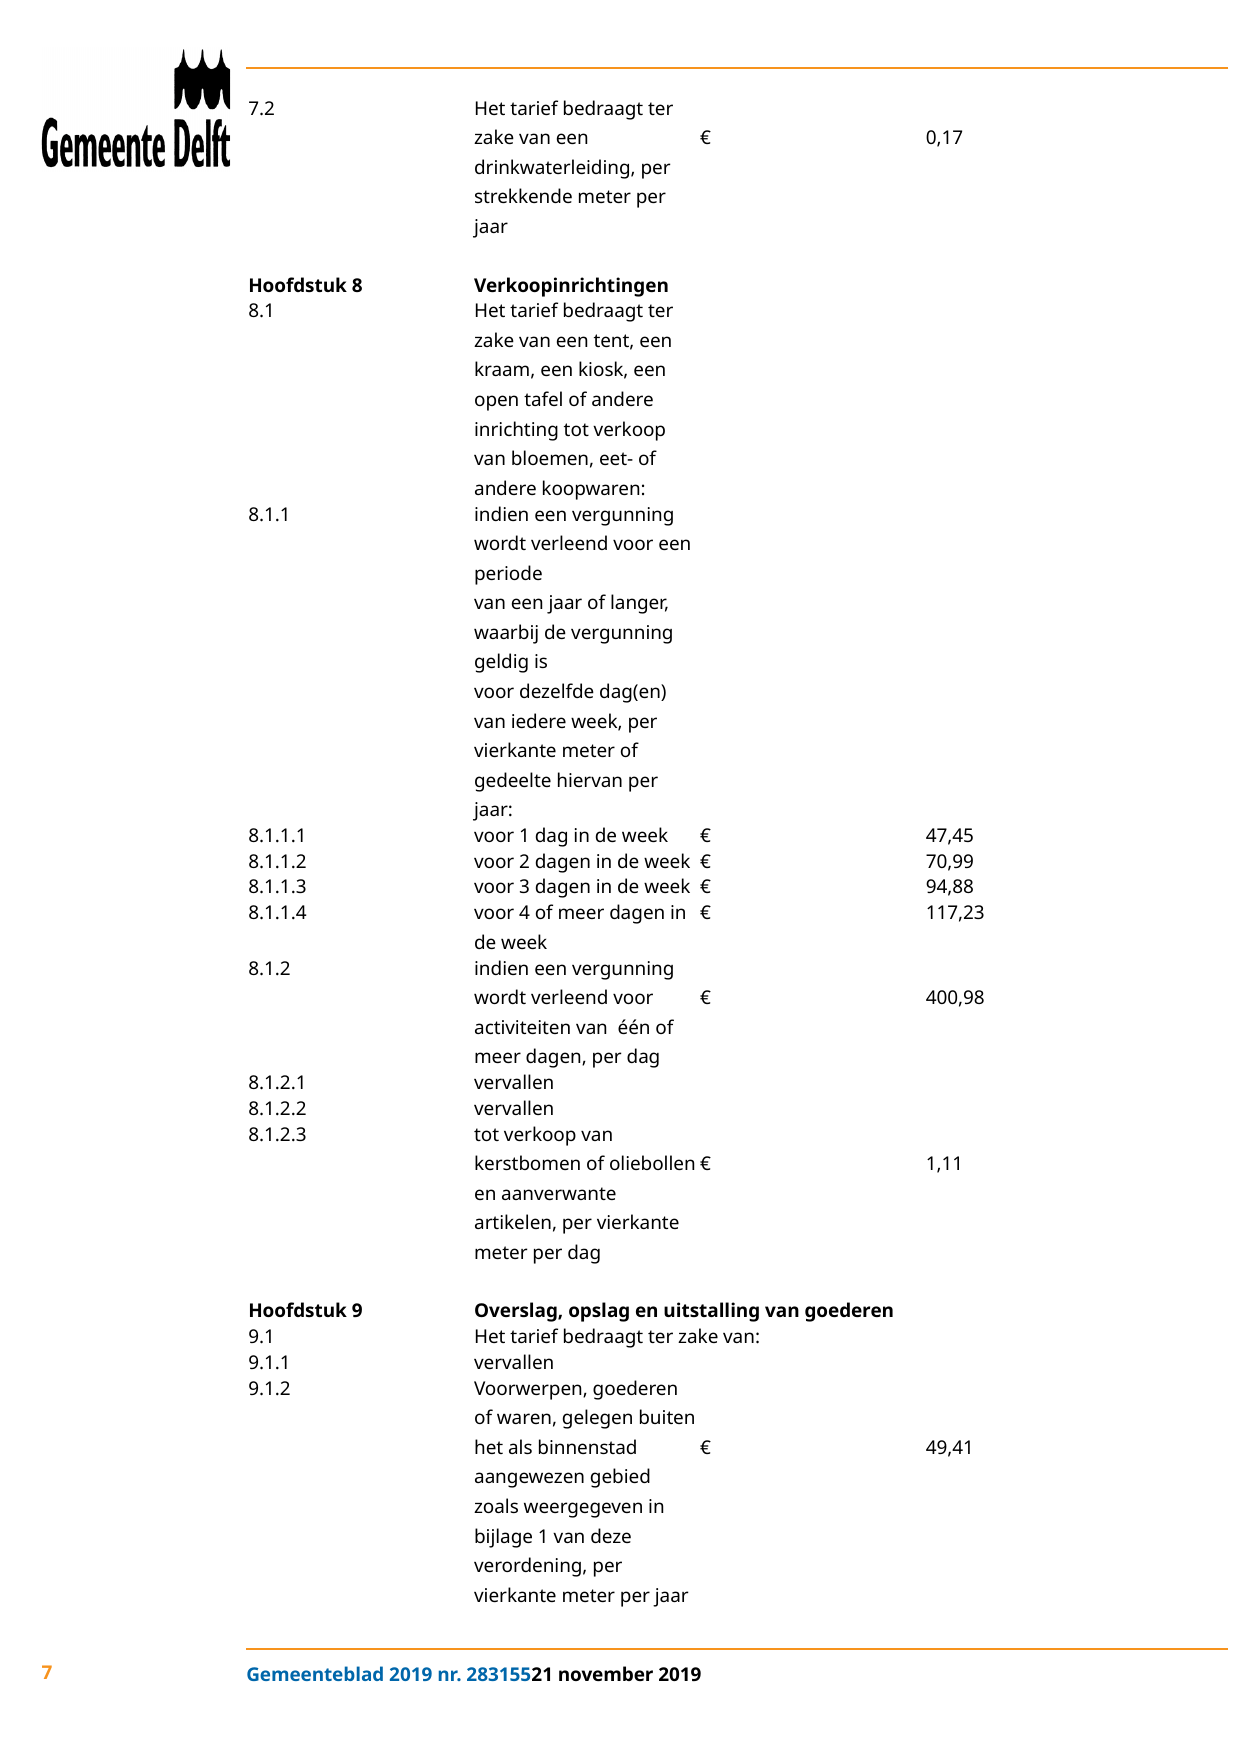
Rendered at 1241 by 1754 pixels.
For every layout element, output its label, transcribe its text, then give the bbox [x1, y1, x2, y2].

table_cell 8.1.1.3 [248, 874, 474, 899]
table_cell [700, 298, 926, 501]
table_cell [926, 298, 1152, 501]
table_cell 9.1.1 [248, 1349, 474, 1375]
table_cell 400,98 [926, 955, 1152, 1069]
table_cell € [700, 1375, 926, 1608]
table_cell [926, 1349, 1152, 1375]
table_cell 8.1 [248, 298, 474, 501]
table_cell 9.1 [248, 1324, 474, 1349]
table_cell [926, 1095, 1152, 1121]
table_cell € [700, 874, 926, 899]
table_cell € [700, 900, 926, 955]
table_cell vervallen [474, 1069, 700, 1095]
table_cell 0,17 [926, 95, 1152, 239]
table_cell [700, 1349, 926, 1375]
table_cell 117,23 [926, 900, 1152, 955]
table_cell 8.1.2 [248, 955, 474, 1069]
table_cell indien een vergunning wordt verleend voor activiteiten van één of meer dagen, per dag [474, 955, 700, 1069]
table_cell 94,88 [926, 874, 1152, 899]
table_cell 8.1.2.2 [248, 1095, 474, 1121]
table_cell 8.1.1.1 [248, 822, 474, 848]
table_cell vervallen [474, 1095, 700, 1121]
table_cell voor 3 dagen in de week [474, 874, 700, 899]
table_cell voor 2 dagen in de week [474, 848, 700, 874]
table_cell Voorwerpen, goederen of waren, gelegen buiten het als binnenstad aangewezen gebied zoals weergegeven in bijlage 1 van deze verordening, per vierkante meter per jaar [474, 1375, 700, 1608]
table_cell 1,11 [926, 1121, 1152, 1265]
table_cell 70,99 [926, 848, 1152, 874]
table_cell € [700, 848, 926, 874]
table_cell [700, 501, 926, 822]
table_cell [700, 1069, 926, 1095]
table_header Hoofdstuk 8 [248, 272, 474, 297]
table_cell vervallen [474, 1349, 700, 1375]
table_cell 8.1.1 [248, 501, 474, 822]
table_cell 49,41 [926, 1375, 1152, 1608]
table_cell Het tarief bedraagt ter zake van een tent, een kraam, een kiosk, een open tafel of andere inrichting tot verkoop van bloemen, eet- of andere koopwaren: [474, 298, 700, 501]
table_cell 8.1.1.4 [248, 900, 474, 955]
table_cell indien een vergunning wordt verleend voor een periode van een jaar of langer, waarbij de vergunning geldig is voor dezelfde dag(en) van iedere week, per vierkante meter of gedeelte hiervan per jaar: [474, 501, 700, 822]
table_cell € [700, 1121, 926, 1265]
picture [41, 47, 231, 172]
table_cell Het tarief bedraagt ter zake van een drinkwaterleiding, per strekkende meter per jaar [474, 95, 700, 239]
table_cell [700, 1095, 926, 1121]
table_cell Het tarief bedraagt ter zake van: [474, 1324, 1152, 1349]
table_header Verkoopinrichtingen [474, 272, 1152, 297]
table_cell tot verkoop van kerstbomen of oliebollen en aanverwante artikelen, per vierkante meter per dag [474, 1121, 700, 1265]
table_cell € [700, 955, 926, 1069]
table_cell 8.1.2.3 [248, 1121, 474, 1265]
table_cell [926, 501, 1152, 822]
table_cell 9.1.2 [248, 1375, 474, 1608]
table_cell [926, 1069, 1152, 1095]
table_cell € [700, 822, 926, 848]
table_header Hoofdstuk 9 [248, 1298, 474, 1323]
table_cell 8.1.1.2 [248, 848, 474, 874]
table_cell € [700, 95, 926, 239]
table_cell 7.2 [248, 95, 474, 239]
table_cell voor 1 dag in de week [474, 822, 700, 848]
table_header Overslag, opslag en uitstalling van goederen [474, 1298, 1152, 1323]
table_cell voor 4 of meer dagen in de week [474, 900, 700, 955]
table_cell 47,45 [926, 822, 1152, 848]
table_cell 8.1.2.1 [248, 1069, 474, 1095]
